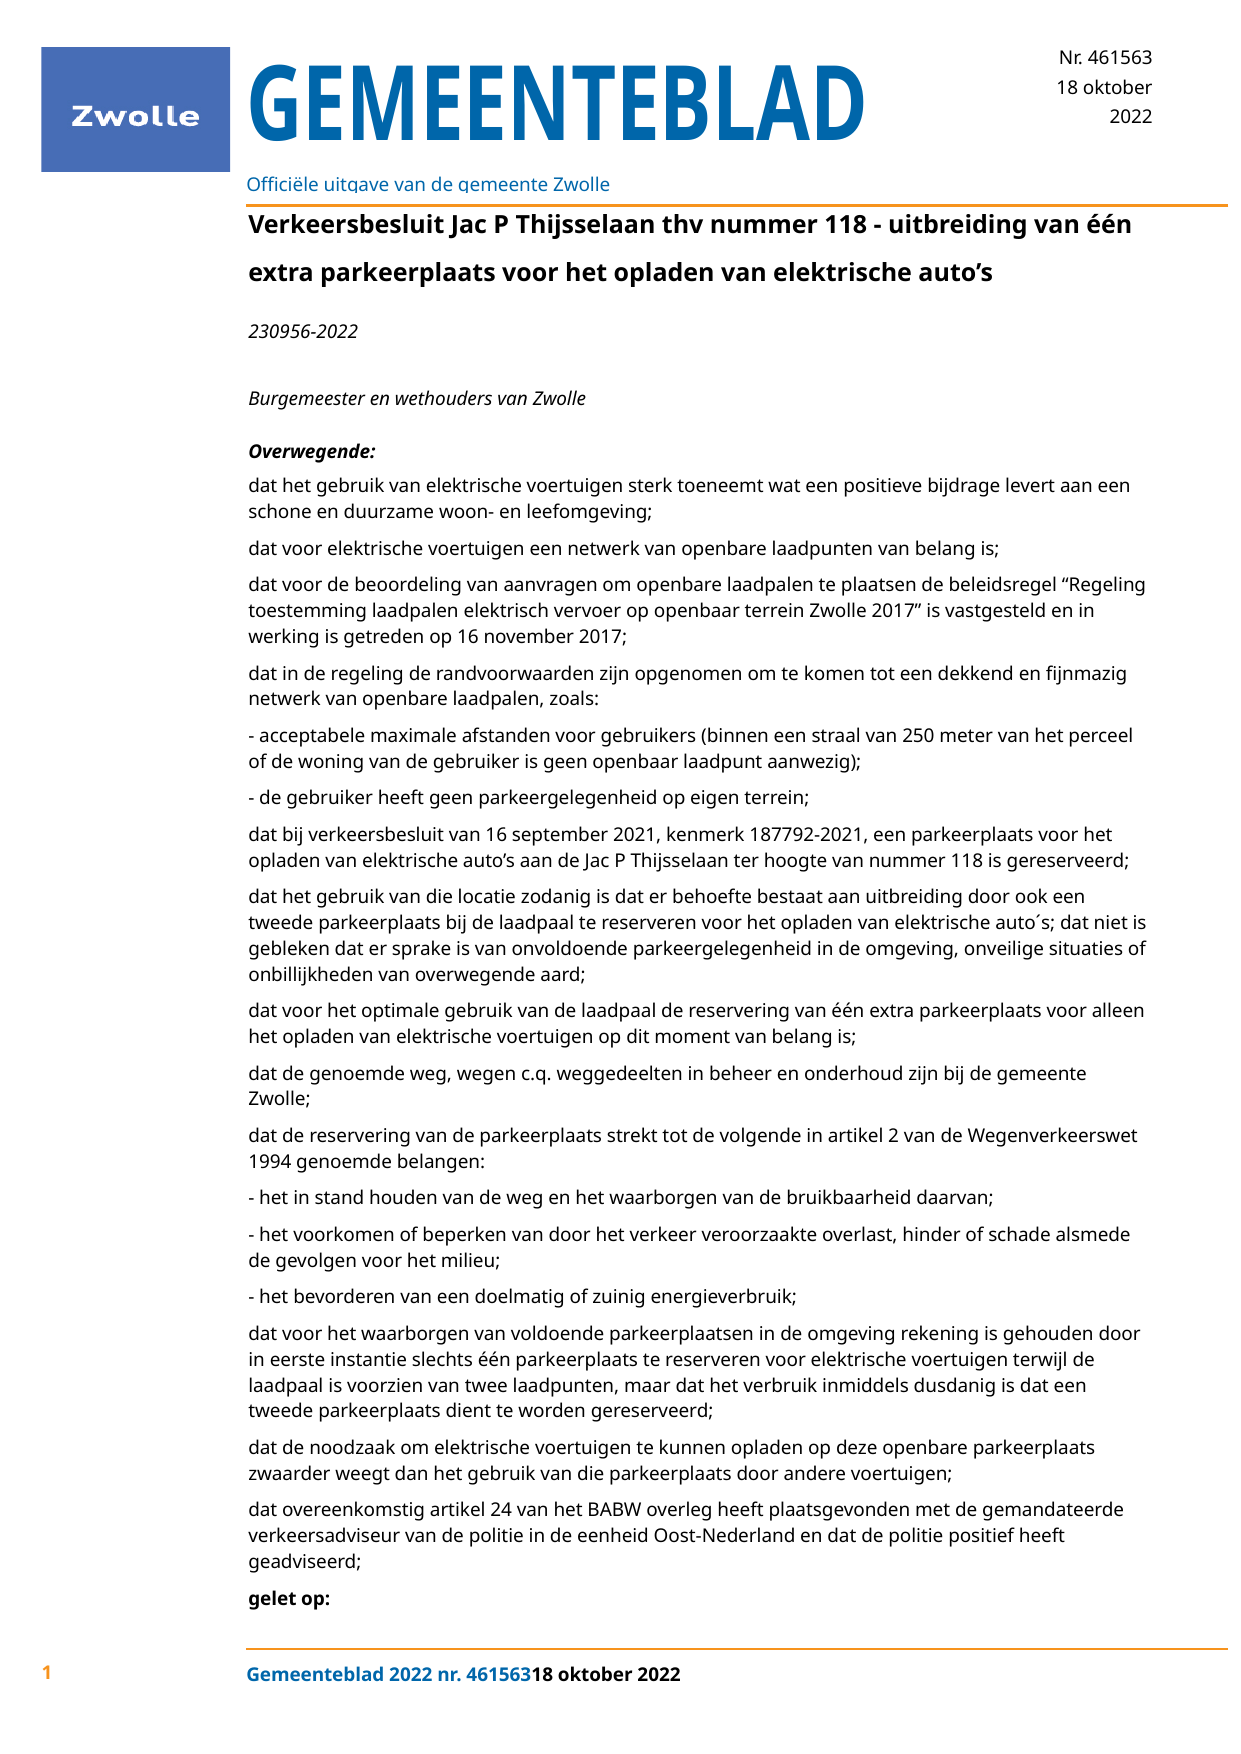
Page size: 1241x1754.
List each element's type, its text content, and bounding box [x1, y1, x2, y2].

text Overwegende: [248, 438, 1152, 464]
text 230956-2022 [248, 318, 1152, 344]
text dat bij verkeersbesluit van 16 september 2021, kenmerk 187792-2021, een parkeerplaats voor het opladen van elektrische auto’s aan de Jac P Thijsselaan ter hoogte van nummer 118 is gereserveerd; [248, 821, 1152, 873]
text dat de reservering van de parkeerplaats strekt tot de volgende in artikel 2 van de Wegenverkeerswet 1994 genoemde belangen: [248, 1122, 1152, 1174]
text gelet op: [248, 1585, 1152, 1610]
text dat in de regeling de randvoorwaarden zijn opgenomen om te komen tot een dekkend en fijnmazig netwerk van openbare laadpalen, zoals: [248, 660, 1152, 711]
text - het voorkomen of beperken van door het verkeer veroorzaakte overlast, hinder of schade alsmede de gevolgen voor het milieu; [248, 1221, 1152, 1273]
text dat het gebruik van elektrische voertuigen sterk toeneemt wat een positieve bijdrage levert aan een schone en duurzame woon- en leefomgeving; [248, 472, 1152, 524]
text Burgemeester en wethouders van Zwolle [248, 386, 1152, 411]
text dat voor elektrische voertuigen een netwerk van openbare laadpunten van belang is; [248, 535, 1152, 561]
text Verkeersbesluit Jac P Thijsselaan thv nummer 118 - uitbreiding van één extra parkeerplaats voor het opladen van elektrische auto’s [248, 207, 1152, 288]
picture [41, 47, 231, 172]
text - de gebruiker heeft geen parkeergelegenheid op eigen terrein; [248, 784, 1152, 810]
text dat de genoemde weg, wegen c.q. weggedeelten in beheer en onderhoud zijn bij de gemeente Zwolle; [248, 1060, 1152, 1111]
text dat overeenkomstig artikel 24 van het BABW overleg heeft plaatsgevonden met de gemandateerde verkeersadviseur van de politie in de eenheid Oost-Nederland en dat de politie positief heeft geadviseerd; [248, 1497, 1152, 1574]
text dat voor het optimale gebruik van de laadpaal de reservering van één extra parkeerplaats voor alleen het opladen van elektrische voertuigen op dit moment van belang is; [248, 997, 1152, 1049]
text dat de noodzaak om elektrische voertuigen te kunnen opladen op deze openbare parkeerplaats zwaarder weegt dan het gebruik van die parkeerplaats door andere voertuigen; [248, 1434, 1152, 1486]
text dat voor de beoordeling van aanvragen om openbare laadpalen te plaatsen de beleidsregel “Regeling toestemming laadpalen elektrisch vervoer op openbaar terrein Zwolle 2017” is vastgesteld en in werking is getreden op 16 november 2017; [248, 572, 1152, 649]
text - het bevorderen van een doelmatig of zuinig energieverbruik; [248, 1284, 1152, 1309]
text dat het gebruik van die locatie zodanig is dat er behoefte bestaat aan uitbreiding door ook een tweede parkeerplaats bij de laadpaal te reserveren voor het opladen van elektrische auto´s; dat niet is gebleken dat er sprake is van onvoldoende parkeergelegenheid in de omgeving, onveilige situaties of onbillijkheden van overwegende aard; [248, 883, 1152, 986]
text - acceptabele maximale afstanden voor gebruikers (binnen een straal van 250 meter van het perceel of de woning van de gebruiker is geen openbaar laadpunt aanwezig); [248, 722, 1152, 773]
text - het in stand houden van de weg en het waarborgen van de bruikbaarheid daarvan; [248, 1184, 1152, 1210]
text dat voor het waarborgen van voldoende parkeerplaatsen in de omgeving rekening is gehouden door in eerste instantie slechts één parkeerplaats te reserveren voor elektrische voertuigen terwijl de laadpaal is voorzien van twee laadpunten, maar dat het verbruik inmiddels dusdanig is dat een tweede parkeerplaats dient te worden gereserveerd; [248, 1320, 1152, 1423]
